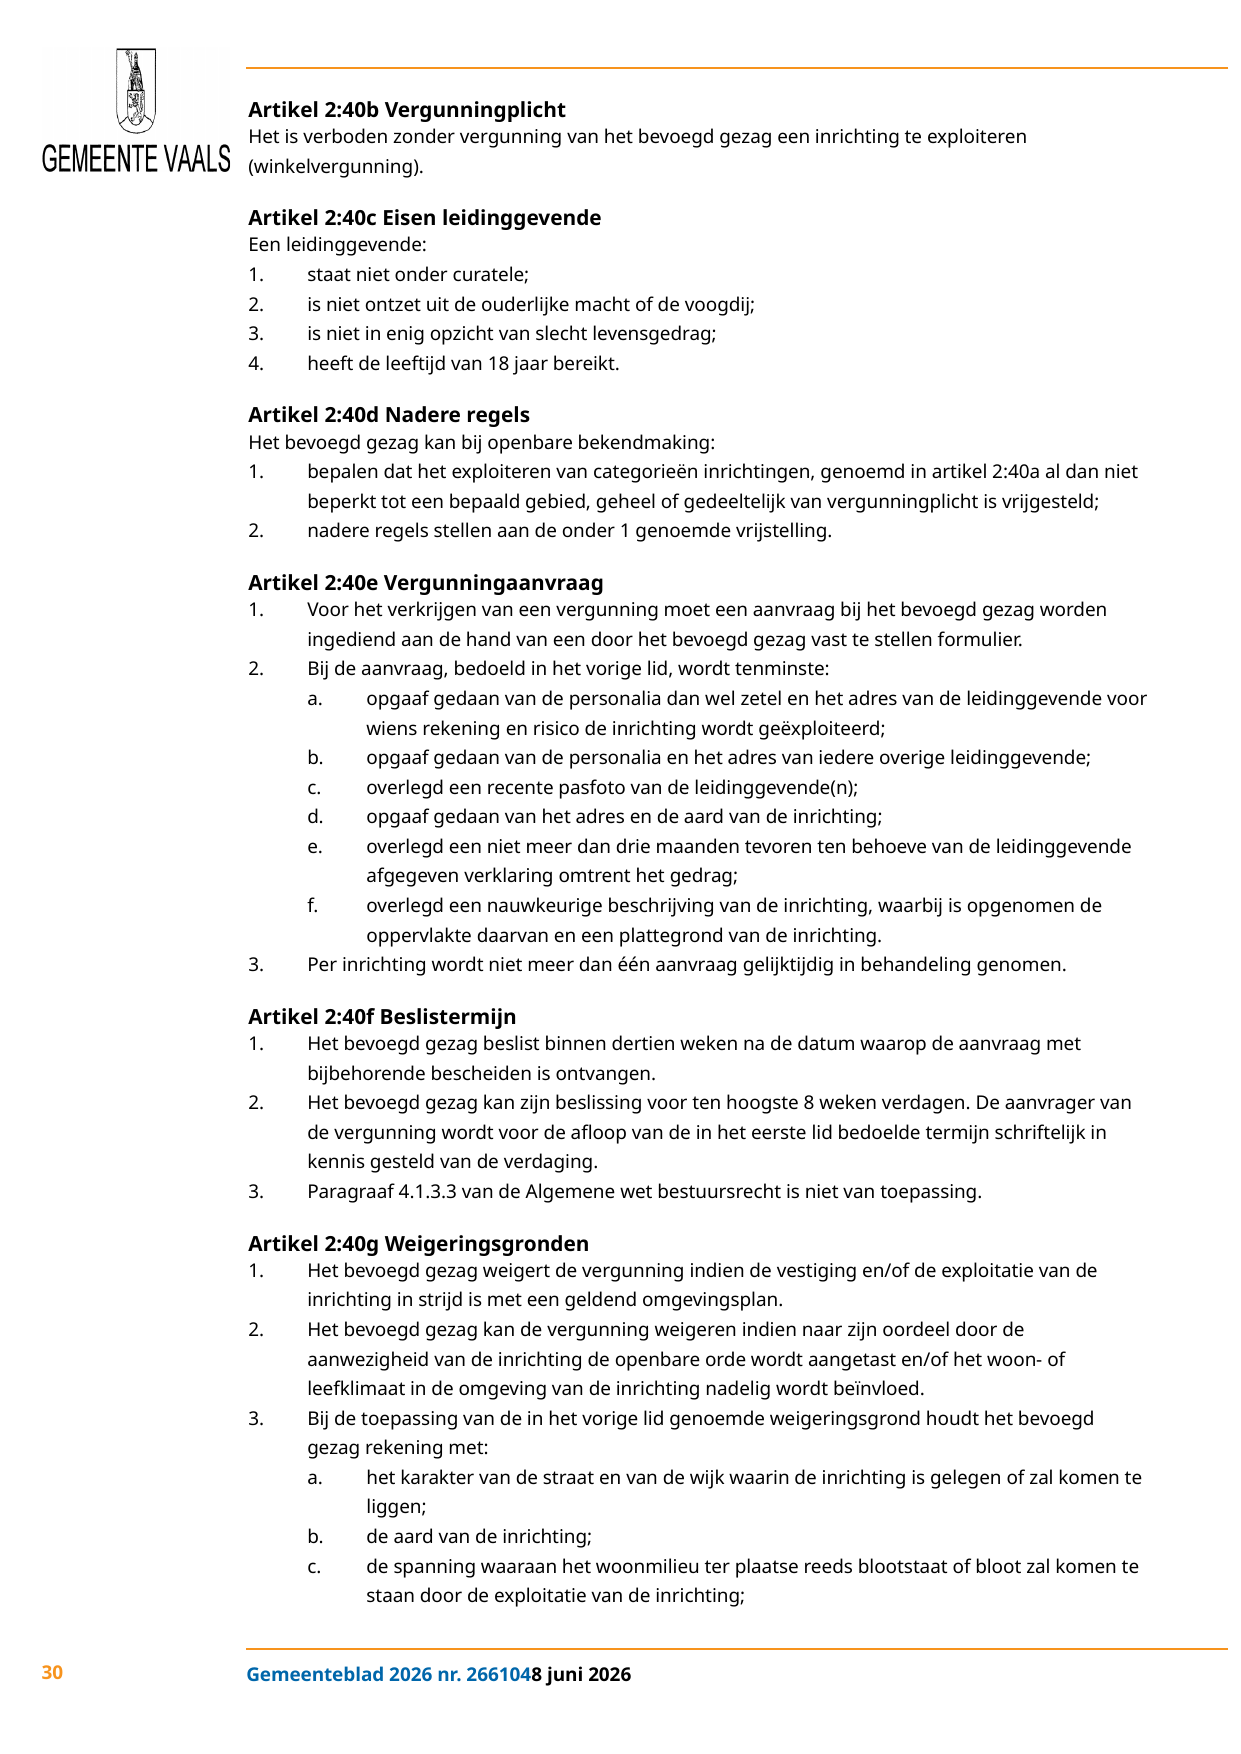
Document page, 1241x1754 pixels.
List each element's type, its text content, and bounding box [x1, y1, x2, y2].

list Bij de toepassing van de in het vorige lid genoemde weigeringsgrond houdt het bevoegd gezag rekening met: [248, 1405, 1152, 1460]
list Voor het verkrijgen van een vergunning moet een aanvraag bij het bevoegd gezag worden ingediend aan de hand van een door het bevoegd gezag vast te stellen formulier. [248, 596, 1152, 652]
list bepalen dat het exploiteren van categorieën inrichtingen, genoemd in artikel 2:40a al dan niet beperkt tot een bepaald gebied, geheel of gedeeltelijk van vergunningplicht is vrijgesteld; [248, 458, 1152, 514]
list nadere regels stellen aan de onder 1 genoemde vrijstelling. [248, 518, 1152, 543]
list overlegd een recente pasfoto van de leidinggevende(n); [307, 774, 1152, 800]
list opgaaf gedaan van het adres en de aard van de inrichting; [307, 803, 1152, 829]
list opgaaf gedaan van de personalia en het adres van iedere overige leidinggevende; [307, 744, 1152, 770]
text Artikel 2:40g Weigeringsgronden [248, 1229, 1152, 1257]
list Per inrichting wordt niet meer dan één aanvraag gelijktijdig in behandeling genomen. [248, 951, 1152, 977]
text Het is verboden zonder vergunning van het bevoegd gezag een inrichting te exploiteren (winkelvergunning). [248, 123, 1152, 178]
text Artikel 2:40f Beslistermijn [248, 1002, 1152, 1030]
list de spanning waaraan het woonmilieu ter plaatse reeds blootstaat of bloot zal komen te staan door de exploitatie van de inrichting; [307, 1553, 1152, 1608]
list Bij de aanvraag, bedoeld in het vorige lid, wordt tenminste: [248, 656, 1152, 681]
list het karakter van de straat en van de wijk waarin de inrichting is gelegen of zal komen te liggen; [307, 1464, 1152, 1519]
text Artikel 2:40e Vergunningaanvraag [248, 568, 1152, 596]
text Artikel 2:40d Nadere regels [248, 400, 1152, 429]
text Artikel 2:40c Eisen leidinggevende [248, 203, 1152, 232]
list overlegd een nauwkeurige beschrijving van de inrichting, waarbij is opgenomen de oppervlakte daarvan en een plattegrond van de inrichting. [307, 892, 1152, 948]
text Een leidinggevende: [248, 232, 1152, 257]
list Het bevoegd gezag weigert de vergunning indien de vestiging en/of de exploitatie van de inrichting in strijd is met een geldend omgevingsplan. [248, 1257, 1152, 1312]
text Het bevoegd gezag kan bij openbare bekendmaking: [248, 429, 1152, 454]
list de aard van de inrichting; [307, 1523, 1152, 1549]
list opgaaf gedaan van de personalia dan wel zetel en het adres van de leidinggevende voor wiens rekening en risico de inrichting wordt geëxploiteerd; [307, 685, 1152, 741]
picture [41, 47, 231, 172]
list Paragraaf 4.1.3.3 van de Algemene wet bestuursrecht is niet van toepassing. [248, 1178, 1152, 1204]
list Het bevoegd gezag beslist binnen dertien weken na de datum waarop de aanvraag met bijbehorende bescheiden is ontvangen. [248, 1030, 1152, 1086]
list heeft de leeftijd van 18 jaar bereikt. [248, 350, 1152, 376]
list is niet in enig opzicht van slecht levensgedrag; [248, 320, 1152, 346]
text Artikel 2:40b Vergunningplicht [248, 95, 1152, 123]
list Het bevoegd gezag kan zijn beslissing voor ten hoogste 8 weken verdagen. De aanvrager van de vergunning wordt voor de afloop van de in het eerste lid bedoelde termijn schriftelijk in kennis gesteld van de verdaging. [248, 1089, 1152, 1174]
list is niet ontzet uit de ouderlijke macht of de voogdij; [248, 291, 1152, 317]
list overlegd een niet meer dan drie maanden tevoren ten behoeve van de leidinggevende afgegeven verklaring omtrent het gedrag; [307, 833, 1152, 888]
list Het bevoegd gezag kan de vergunning weigeren indien naar zijn oordeel door de aanwezigheid van de inrichting de openbare orde wordt aangetast en/of het woon- of leefklimaat in de omgeving van de inrichting nadelig wordt beïnvloed. [248, 1316, 1152, 1401]
list staat niet onder curatele; [248, 261, 1152, 287]
